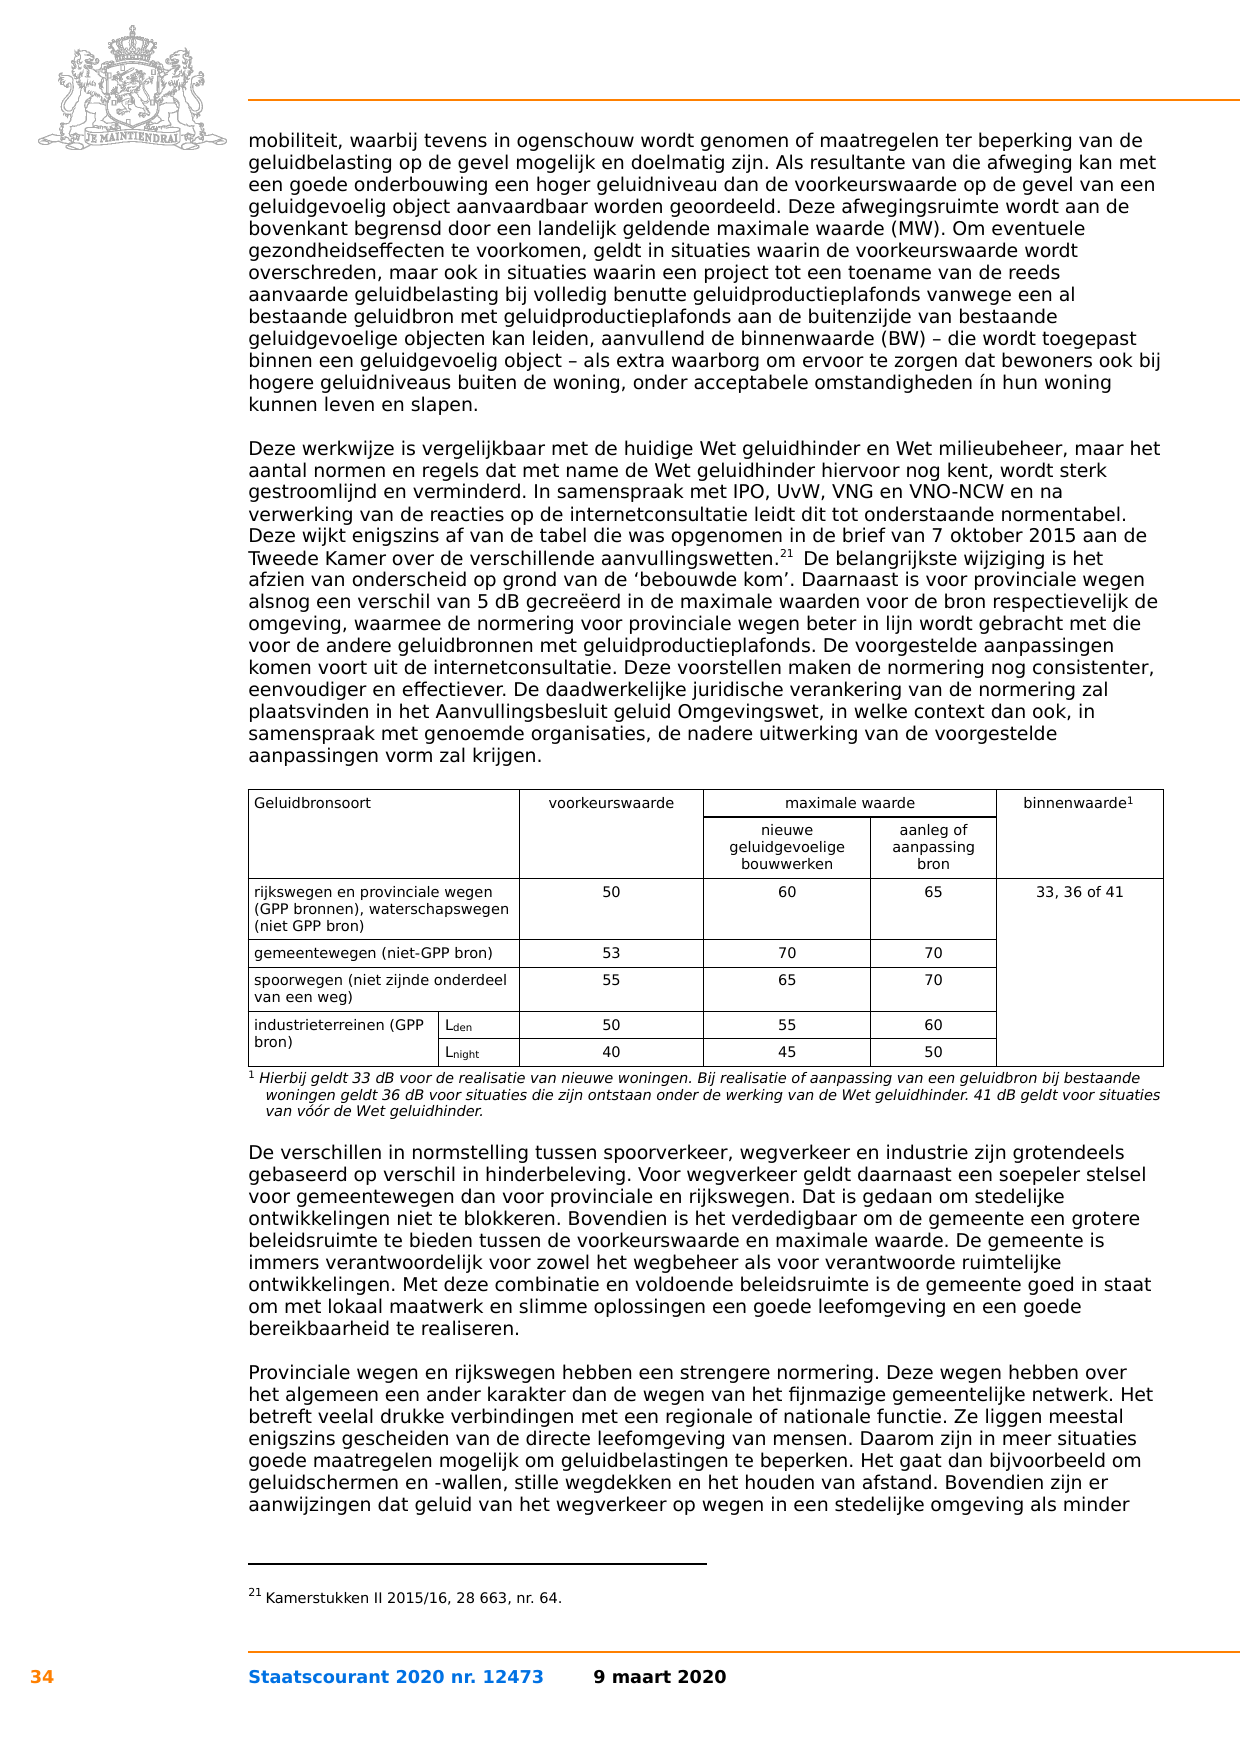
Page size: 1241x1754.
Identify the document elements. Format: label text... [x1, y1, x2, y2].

table_cell 65 [704, 968, 870, 1011]
table_cell gemeentewegen (niet-GPP bron) [249, 940, 519, 967]
table_cell aanleg of aanpassing bron [871, 818, 996, 878]
table_cell nieuwe geluidgevoelige bouwwerken [704, 818, 870, 878]
table_header maximale waarde [704, 790, 996, 816]
text Provinciale wegen en rijkswegen hebben een strengere normering. Deze wegen hebben over het algemeen een ander karakter dan de wegen van het fijnmazige gemeentelijke netwerk. Het betreft veelal drukke verbindingen met een regionale of nationale functie. Ze liggen meestal enigszins gescheiden van de directe leefomgeving van mensen. Daarom zijn in meer situaties goede maatregelen mogelijk om geluidbelastingen te beperken. Het gaat dan bijvoorbeeld om geluidschermen en -wallen, stille wegdekken en het houden van afstand. Bovendien zijn er aanwijzingen dat geluid van het wegverkeer op wegen in een stedelijke omgeving als minder [248, 1362, 1163, 1516]
table_header voorkeurswaarde [520, 790, 703, 878]
text mobiliteit, waarbij tevens in ogenschouw wordt genomen of maatregelen ter beperking van de geluidbelasting op de gevel mogelijk en doelmatig zijn. Als resultante van die afweging kan met een goede onderbouwing een hoger geluidniveau dan de voorkeurswaarde op de gevel van een geluidgevoelig object aanvaardbaar worden geoordeeld. Deze afwegingsruimte wordt aan de bovenkant begrensd door een landelijk geldende maximale waarde (MW). Om eventuele gezondheidseffecten te voorkomen, geldt in situaties waarin de voorkeurswaarde wordt overschreden, maar ook in situaties waarin een project tot een toename van de reeds aanvaarde geluidbelasting bij volledig benutte geluidproductieplafonds vanwege een al bestaande geluidbron met geluidproductieplafonds aan de buitenzijde van bestaande geluidgevoelige objecten kan leiden, aanvullend de binnenwaarde (BW) – die wordt toegepast binnen een geluidgevoelig object – als extra waarborg om ervoor te zorgen dat bewoners ook bij hogere geluidniveaus buiten de woning, onder acceptabele omstandigheden ín hun woning kunnen leven en slapen. [248, 130, 1163, 416]
table_cell spoorwegen (niet zijnde onderdeel van een weg) [249, 968, 519, 1011]
table_cell 53 [520, 940, 703, 967]
table_cell 50 [520, 1012, 703, 1038]
table_cell 55 [704, 1012, 870, 1038]
table_cell 60 [871, 1012, 996, 1038]
table_cell 65 [871, 879, 996, 939]
text Kamerstukken II 2015/16, 28 663, nr. 64. [248, 1586, 1163, 1608]
table_cell rijkswegen en provinciale wegen (GPP bronnen), waterschapswegen (niet GPP bron) [249, 879, 519, 939]
table_cell 70 [704, 940, 870, 967]
text Deze werkwijze is vergelijkbaar met de huidige Wet geluidhinder en Wet milieubeheer, maar het aantal normen en regels dat met name de Wet geluidhinder hiervoor nog kent, wordt sterk gestroomlijnd en verminderd. In samenspraak met IPO, UvW, VNG en VNO-NCW en na verwerking van de reacties op de internetconsultatie leidt dit tot onderstaande normentabel. Deze wijkt enigszins af van de tabel die was opgenomen in de brief van 7 oktober 2015 aan de Tweede Kamer over de verschillende aanvullingswetten. De belangrijkste wijziging is het afzien van onderscheid op grond van de ‘bebouwde kom’. Daarnaast is voor provinciale wegen alsnog een verschil van 5 dB gecreëerd in de maximale waarden voor de bron respectievelijk de omgeving, waarmee de normering voor provinciale wegen beter in lijn wordt gebracht met die voor de andere geluidbronnen met geluidproductieplafonds. De voorgestelde aanpassingen komen voort uit de internetconsultatie. Deze voorstellen maken de normering nog consistenter, eenvoudiger en effectiever. De daadwerkelijke juridische verankering van de normering zal plaatsvinden in het Aanvullingsbesluit geluid Omgevingswet, in welke context dan ook, in samenspraak met genoemde organisaties, de nadere uitwerking van de voorgestelde aanpassingen vorm zal krijgen. [248, 437, 1163, 767]
table_cell 33, 36 of 41 [997, 879, 1163, 1066]
table_cell 60 [704, 879, 870, 939]
table_cell Lden [439, 1012, 519, 1038]
table_cell 40 [520, 1039, 703, 1066]
table_header Geluidbronsoort [249, 790, 519, 878]
picture [38, 25, 227, 150]
table_cell 55 [520, 968, 703, 1011]
table_cell 45 [704, 1039, 870, 1066]
table_cell 1 Hierbij geldt 33 dB voor de realisatie van nieuwe woningen. Bij realisatie of aanpassing van een geluidbron bij bestaande woningen geldt 36 dB voor situaties die zijn ontstaan onder de werking van de Wet geluidhinder. 41 dB geldt voor situaties van vóór de Wet geluidhinder. [248, 1067, 1163, 1120]
table_cell industrieterreinen (GPP bron) [249, 1012, 438, 1066]
table_cell 70 [871, 968, 996, 1011]
text De verschillen in normstelling tussen spoorverkeer, wegverkeer en industrie zijn grotendeels gebaseerd op verschil in hinderbeleving. Voor wegverkeer geldt daarnaast een soepeler stelsel voor gemeentewegen dan voor provinciale en rijkswegen. Dat is gedaan om stedelijke ontwikkelingen niet te blokkeren. Bovendien is het verdedigbaar om de gemeente een grotere beleidsruimte te bieden tussen de voorkeurswaarde en maximale waarde. De gemeente is immers verantwoordelijk voor zowel het wegbeheer als voor verantwoorde ruimtelijke ontwikkelingen. Met deze combinatie en voldoende beleidsruimte is de gemeente goed in staat om met lokaal maatwerk en slimme oplossingen een goede leefomgeving en een goede bereikbaarheid te realiseren. [248, 1142, 1163, 1340]
table_header binnenwaarde1 [997, 790, 1163, 878]
table_cell 70 [871, 940, 996, 967]
table_cell Lnight [439, 1039, 519, 1066]
table_cell 50 [871, 1039, 996, 1066]
table_cell 50 [520, 879, 703, 939]
